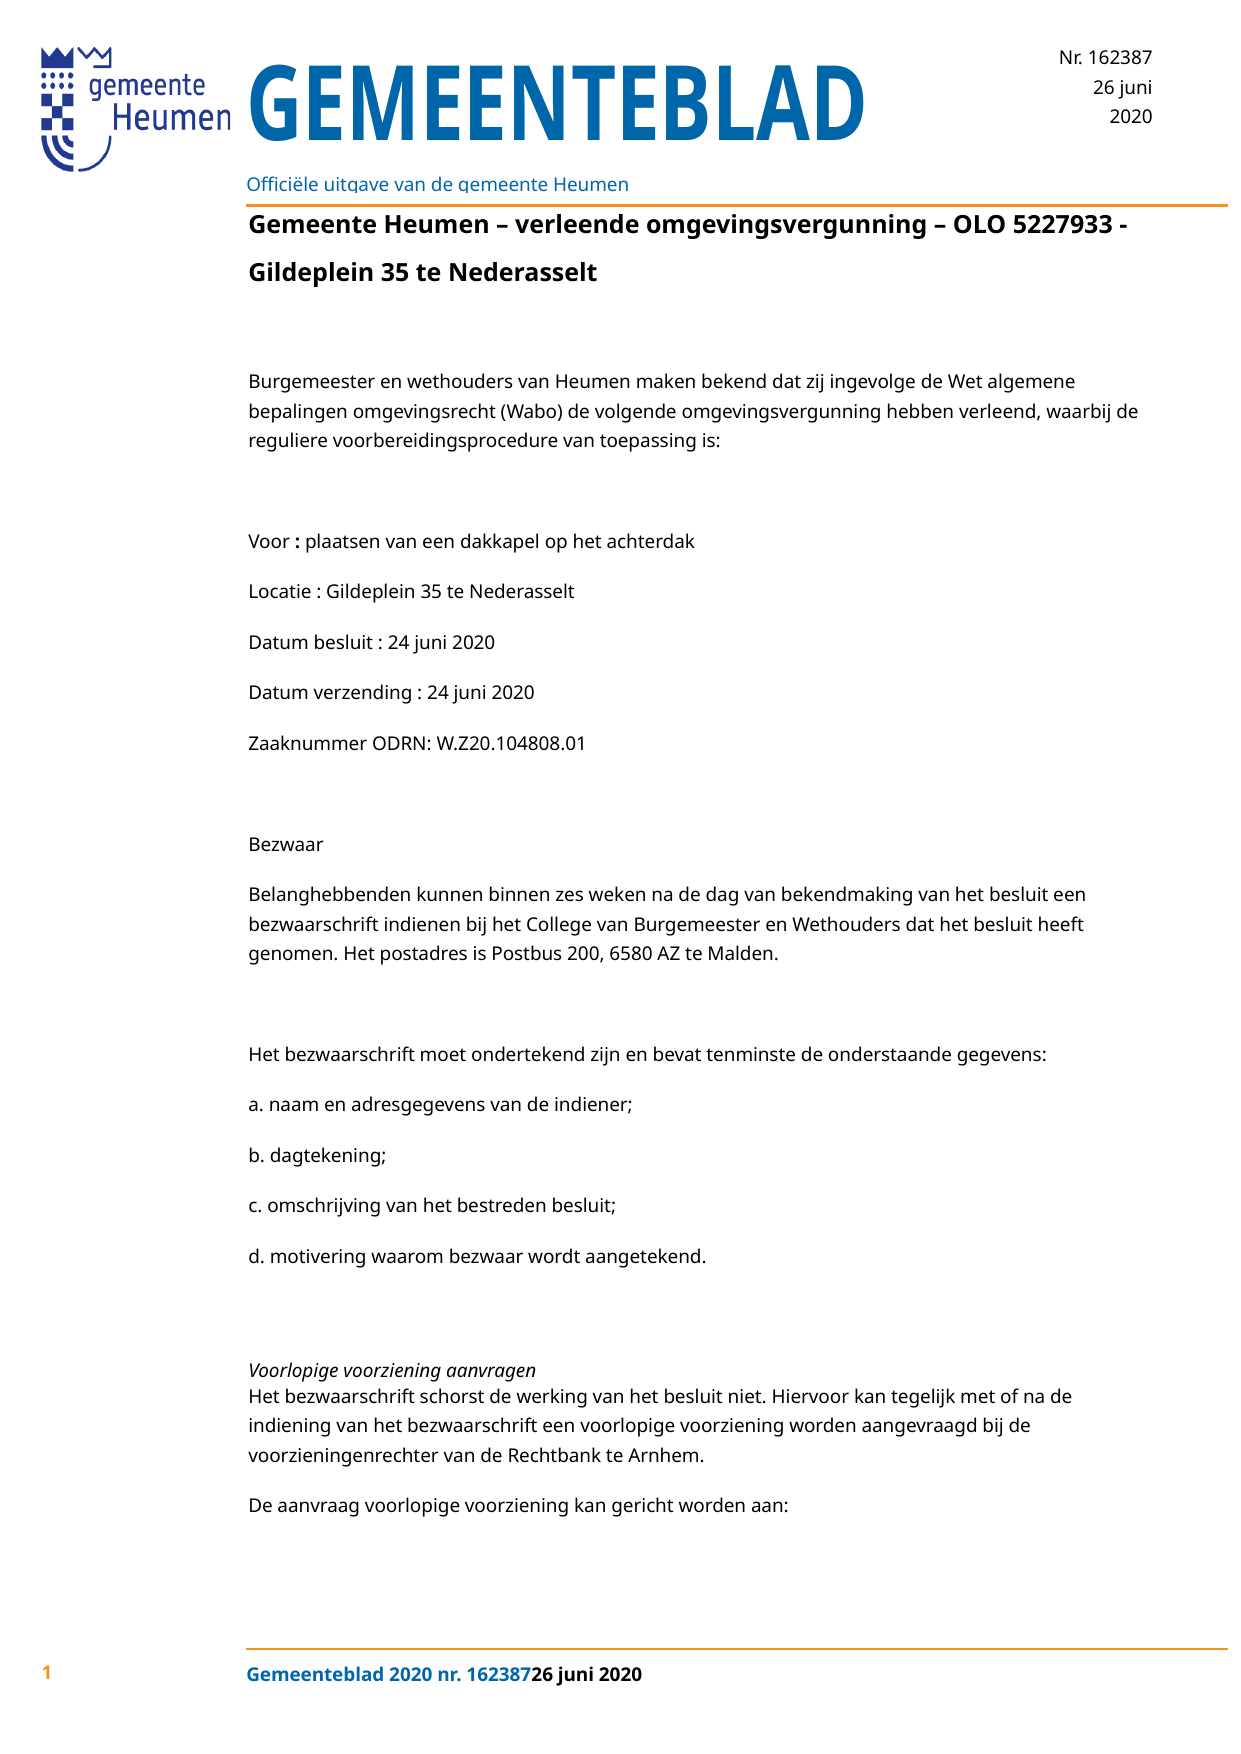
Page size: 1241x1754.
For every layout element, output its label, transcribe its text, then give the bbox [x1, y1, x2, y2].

text Belanghebbenden kunnen binnen zes weken na de dag van bekendmaking van het besluit een bezwaarschrift indienen bij het College van Burgemeester en Wethouders dat het besluit heeft genomen. Het postadres is Postbus 200, 6580 AZ te Malden. [248, 881, 1152, 966]
text Datum verzending : 24 juni 2020 [248, 679, 1152, 705]
text Gemeente Heumen – verleende omgevingsvergunning – OLO 5227933 - Gildeplein 35 te Nederasselt [248, 207, 1152, 288]
text a. naam en adresgegevens van de indiener; [248, 1092, 1152, 1117]
text Voor : plaatsen van een dakkapel op het achterdak [248, 528, 1152, 554]
text Locatie : Gildeplein 35 te Nederasselt [248, 579, 1152, 604]
text Bezwaar [248, 831, 1152, 857]
text De aanvraag voorlopige voorziening kan gericht worden aan: [248, 1493, 1152, 1518]
text c. omschrijving van het bestreden besluit; [248, 1192, 1152, 1218]
text b. dagtekening; [248, 1142, 1152, 1168]
text Zaaknummer ODRN: W.Z20.104808.01 [248, 730, 1152, 756]
text Het bezwaarschrift schorst de werking van het besluit niet. Hiervoor kan tegelijk met of na de indiening van het bezwaarschrift een voorlopige voorziening worden aangevraagd bij de voorzieningenrechter van de Rechtbank te Arnhem. [248, 1383, 1152, 1468]
text Het bezwaarschrift moet ondertekend zijn en bevat tenminste de onderstaande gegevens: [248, 1041, 1152, 1067]
picture [41, 47, 231, 172]
text Burgemeester en wethouders van Heumen maken bekend dat zij ingevolge de Wet algemene bepalingen omgevingsrecht (Wabo) de volgende omgevingsvergunning hebben verleend, waarbij de reguliere voorbereidingsprocedure van toepassing is: [248, 368, 1152, 453]
text Datum besluit : 24 juni 2020 [248, 629, 1152, 655]
text d. motivering waarom bezwaar wordt aangetekend. [248, 1243, 1152, 1269]
text Voorlopige voorziening aanvragen [248, 1357, 1152, 1383]
